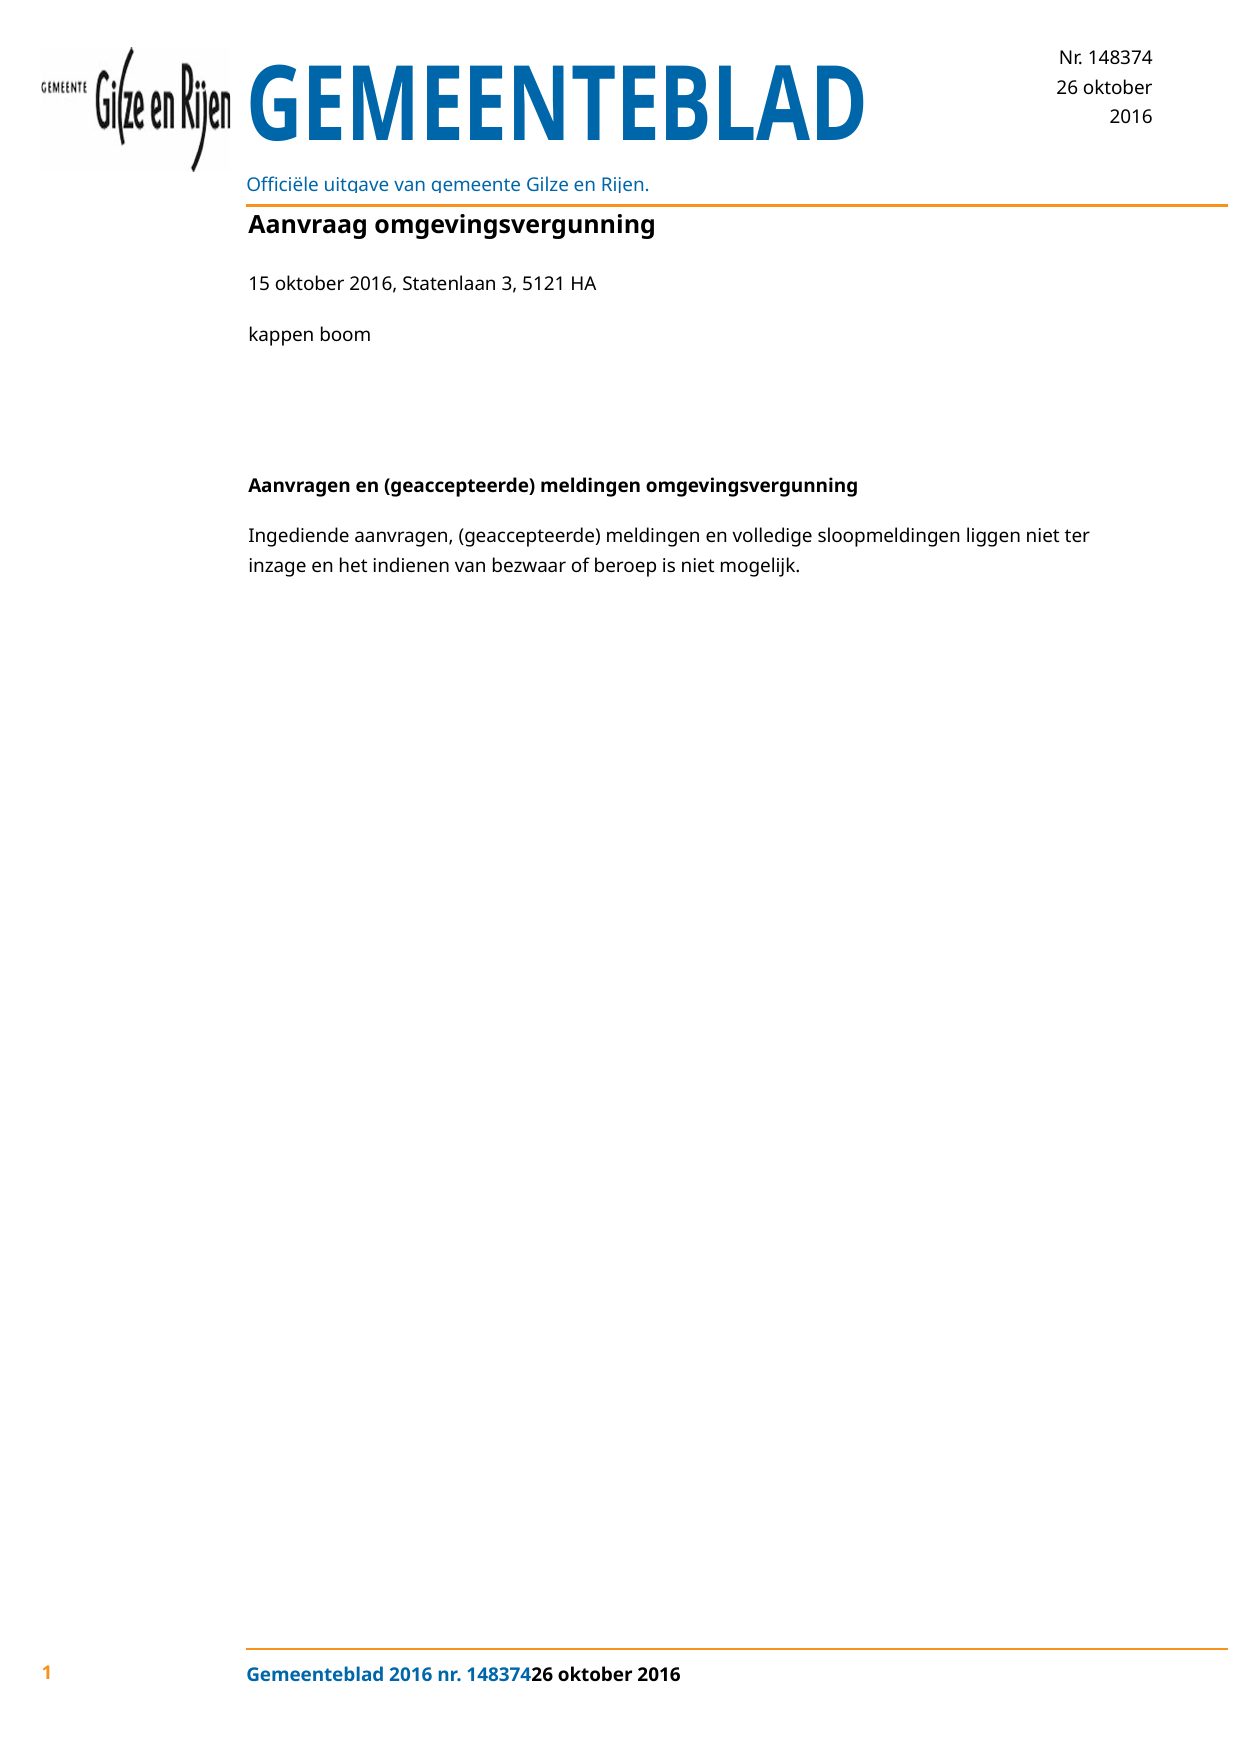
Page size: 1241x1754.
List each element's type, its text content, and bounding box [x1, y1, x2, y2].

text kappen boom [248, 321, 1152, 346]
picture [41, 47, 231, 172]
text Aanvraag omgevingsvergunning [248, 207, 1152, 241]
text Ingediende aanvragen, (geaccepteerde) meldingen en volledige sloopmeldingen liggen niet ter inzage en het indienen van bezwaar of beroep is niet mogelijk. [248, 522, 1152, 578]
text Aanvragen en (geaccepteerde) meldingen omgevingsvergunning [248, 472, 1152, 498]
text 15 oktober 2016, Statenlaan 3, 5121 HA [248, 270, 1152, 296]
